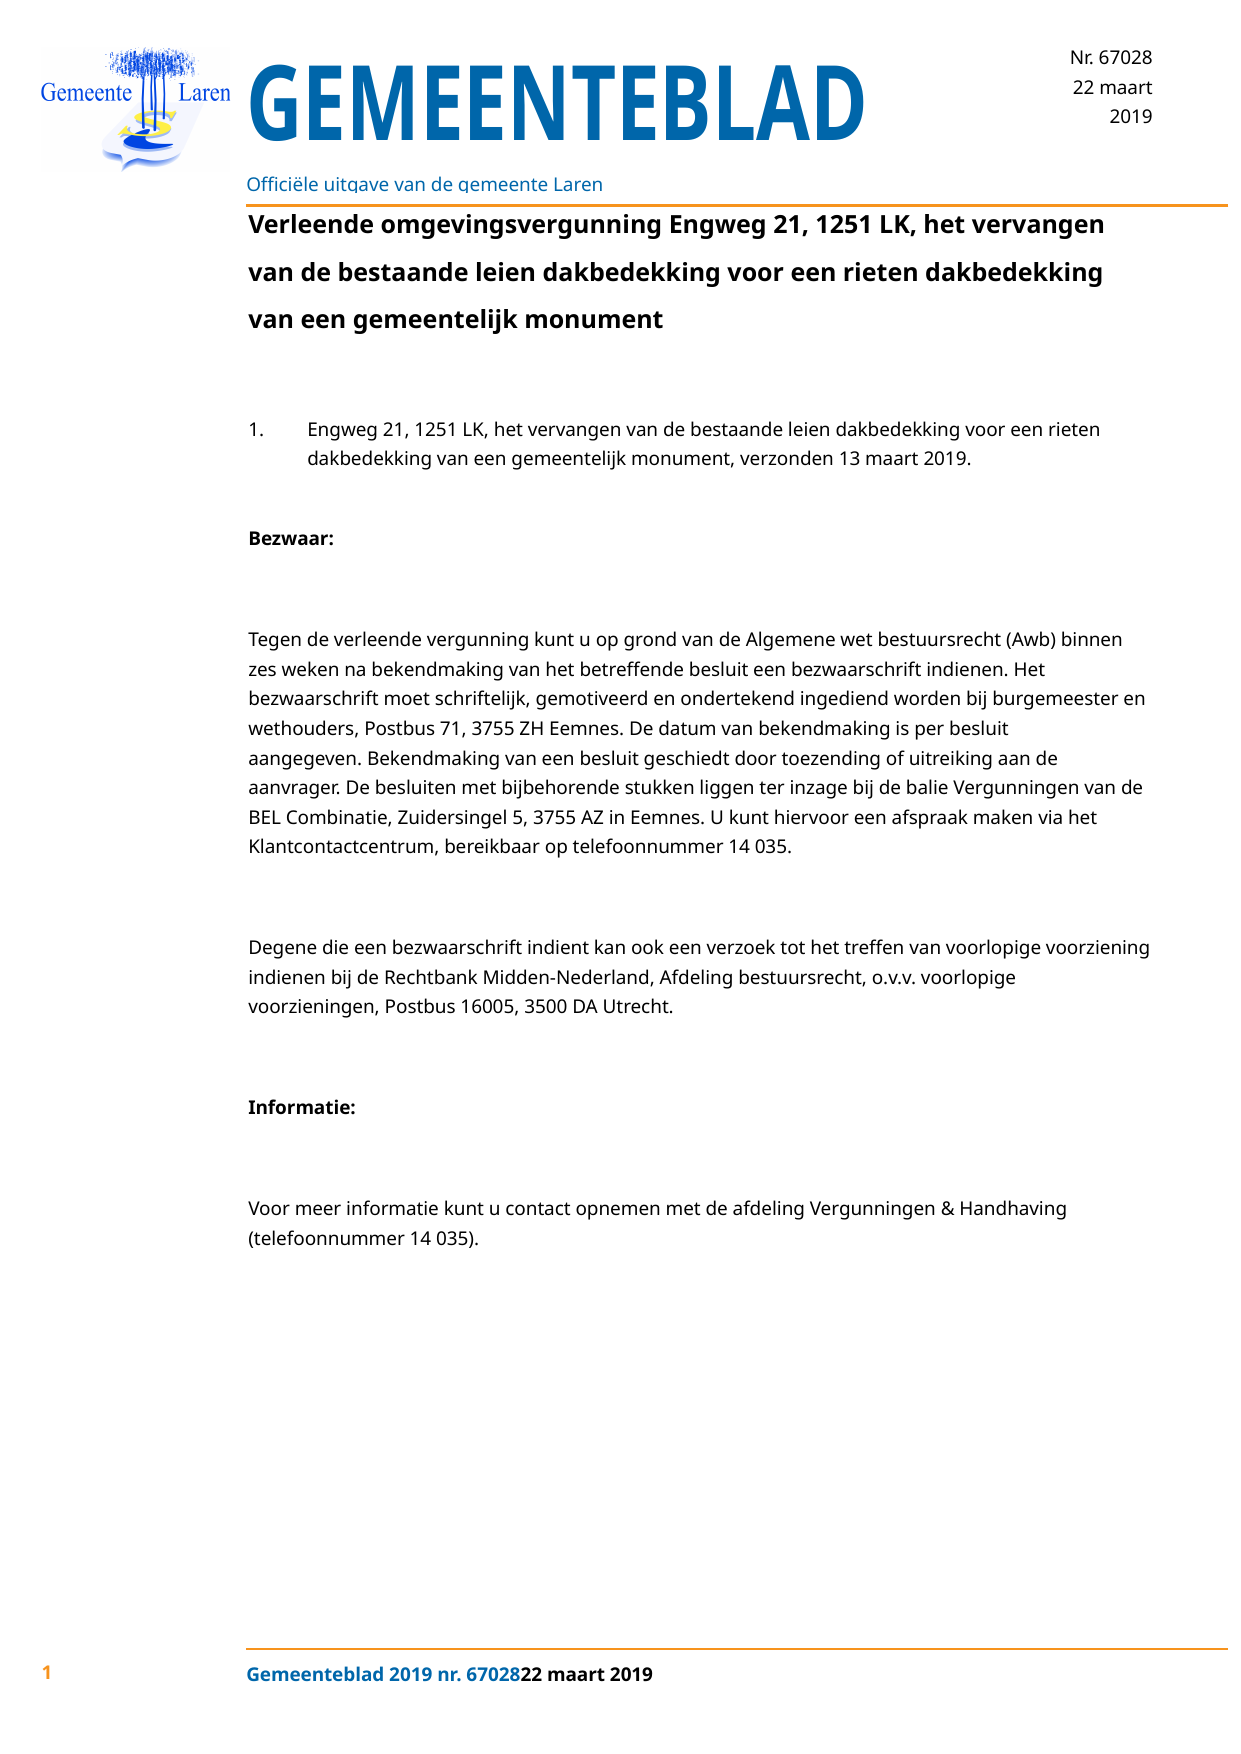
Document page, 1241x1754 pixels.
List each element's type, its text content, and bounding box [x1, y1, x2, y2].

text Degene die een bezwaarschrift indient kan ook een verzoek tot het treffen van voorlopige voorziening indienen bij de Rechtbank Midden-Nederland, Afdeling bestuursrecht, o.v.v. voorlopige voorzieningen, Postbus 16005, 3500 DA Utrecht. [248, 934, 1152, 1019]
list Engweg 21, 1251 LK, het vervangen van de bestaande leien dakbedekking voor een rieten dakbedekking van een gemeentelijk monument, verzonden 13 maart 2019. [248, 416, 1152, 471]
text Voor meer informatie kunt u contact opnemen met de afdeling Vergunningen & Handhaving (telefoonnummer 14 035). [248, 1195, 1152, 1250]
text Informatie: [248, 1094, 1152, 1120]
picture [41, 47, 231, 172]
text Bezwaar: [248, 526, 1152, 551]
text Tegen de verleende vergunning kunt u op grond van de Algemene wet bestuursrecht (Awb) binnen zes weken na bekendmaking van het betreffende besluit een bezwaarschrift indienen. Het bezwaarschrift moet schriftelijk, gemotiveerd en ondertekend ingediend worden bij burgemeester en wethouders, Postbus 71, 3755 ZH Eemnes. De datum van bekendmaking is per besluit aangegeven. Bekendmaking van een besluit geschiedt door toezending of uitreiking aan de aanvrager. De besluiten met bijbehorende stukken liggen ter inzage bij de balie Vergunningen van de BEL Combinatie, Zuidersingel 5, 3755 AZ in Eemnes. U kunt hiervoor een afspraak maken via het Klantcontactcentrum, bereikbaar op telefoonnummer 14 035. [248, 626, 1152, 859]
text Verleende omgevingsvergunning Engweg 21, 1251 LK, het vervangen van de bestaande leien dakbedekking voor een rieten dakbedekking van een gemeentelijk monument [248, 207, 1152, 336]
